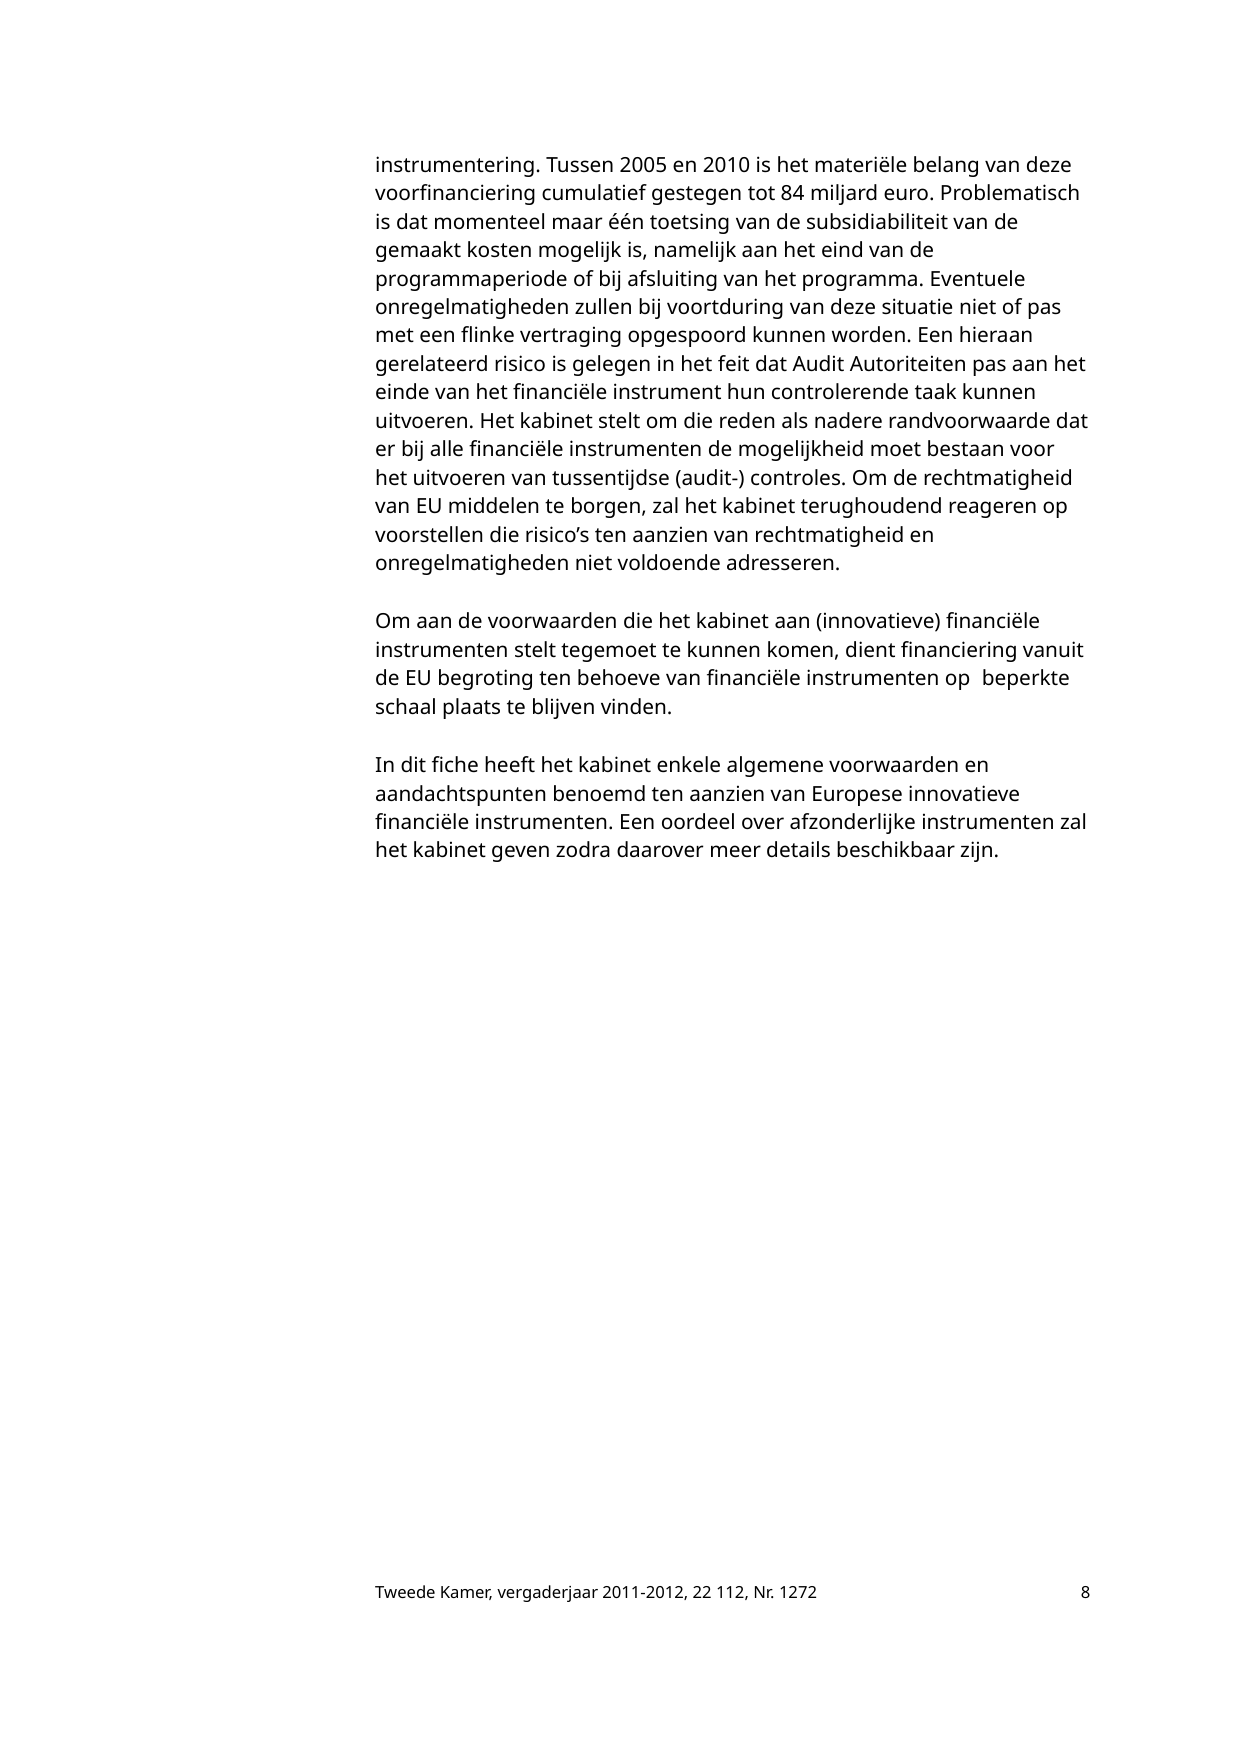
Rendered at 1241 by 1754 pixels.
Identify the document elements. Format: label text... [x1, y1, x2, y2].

text In dit fiche heeft het kabinet enkele algemene voorwaarden en aandachtspunten benoemd ten aanzien van Europese innovatieve financiële instrumenten. Een oordeel over afzonderlijke instrumenten zal het kabinet geven zodra daarover meer details beschikbaar zijn. [375, 750, 1090, 864]
text instrumentering. Tussen 2005 en 2010 is het materiële belang van deze voorfinanciering cumulatief gestegen tot 84 miljard euro. Problematisch is dat momenteel maar één toetsing van de subsidiabiliteit van de gemaakt kosten mogelijk is, namelijk aan het eind van de programmaperiode of bij afsluiting van het programma. Eventuele onregelmatigheden zullen bij voortduring van deze situatie niet of pas met een flinke vertraging opgespoord kunnen worden. Een hieraan gerelateerd risico is gelegen in het feit dat Audit Autoriteiten pas aan het einde van het financiële instrument hun controlerende taak kunnen uitvoeren. Het kabinet stelt om die reden als nadere randvoorwaarde dat er bij alle financiële instrumenten de mogelijkheid moet bestaan voor het uitvoeren van tussentijdse (audit-) controles. Om de rechtmatigheid van EU middelen te borgen, zal het kabinet terughoudend reageren op voorstellen die risico’s ten aanzien van rechtmatigheid en onregelmatigheden niet voldoende adresseren. [375, 150, 1090, 577]
text Om aan de voorwaarden die het kabinet aan (innovatieve) financiële instrumenten stelt tegemoet te kunnen komen, dient financiering vanuit de EU begroting ten behoeve van financiële instrumenten op beperkte schaal plaats te blijven vinden. [375, 607, 1090, 720]
